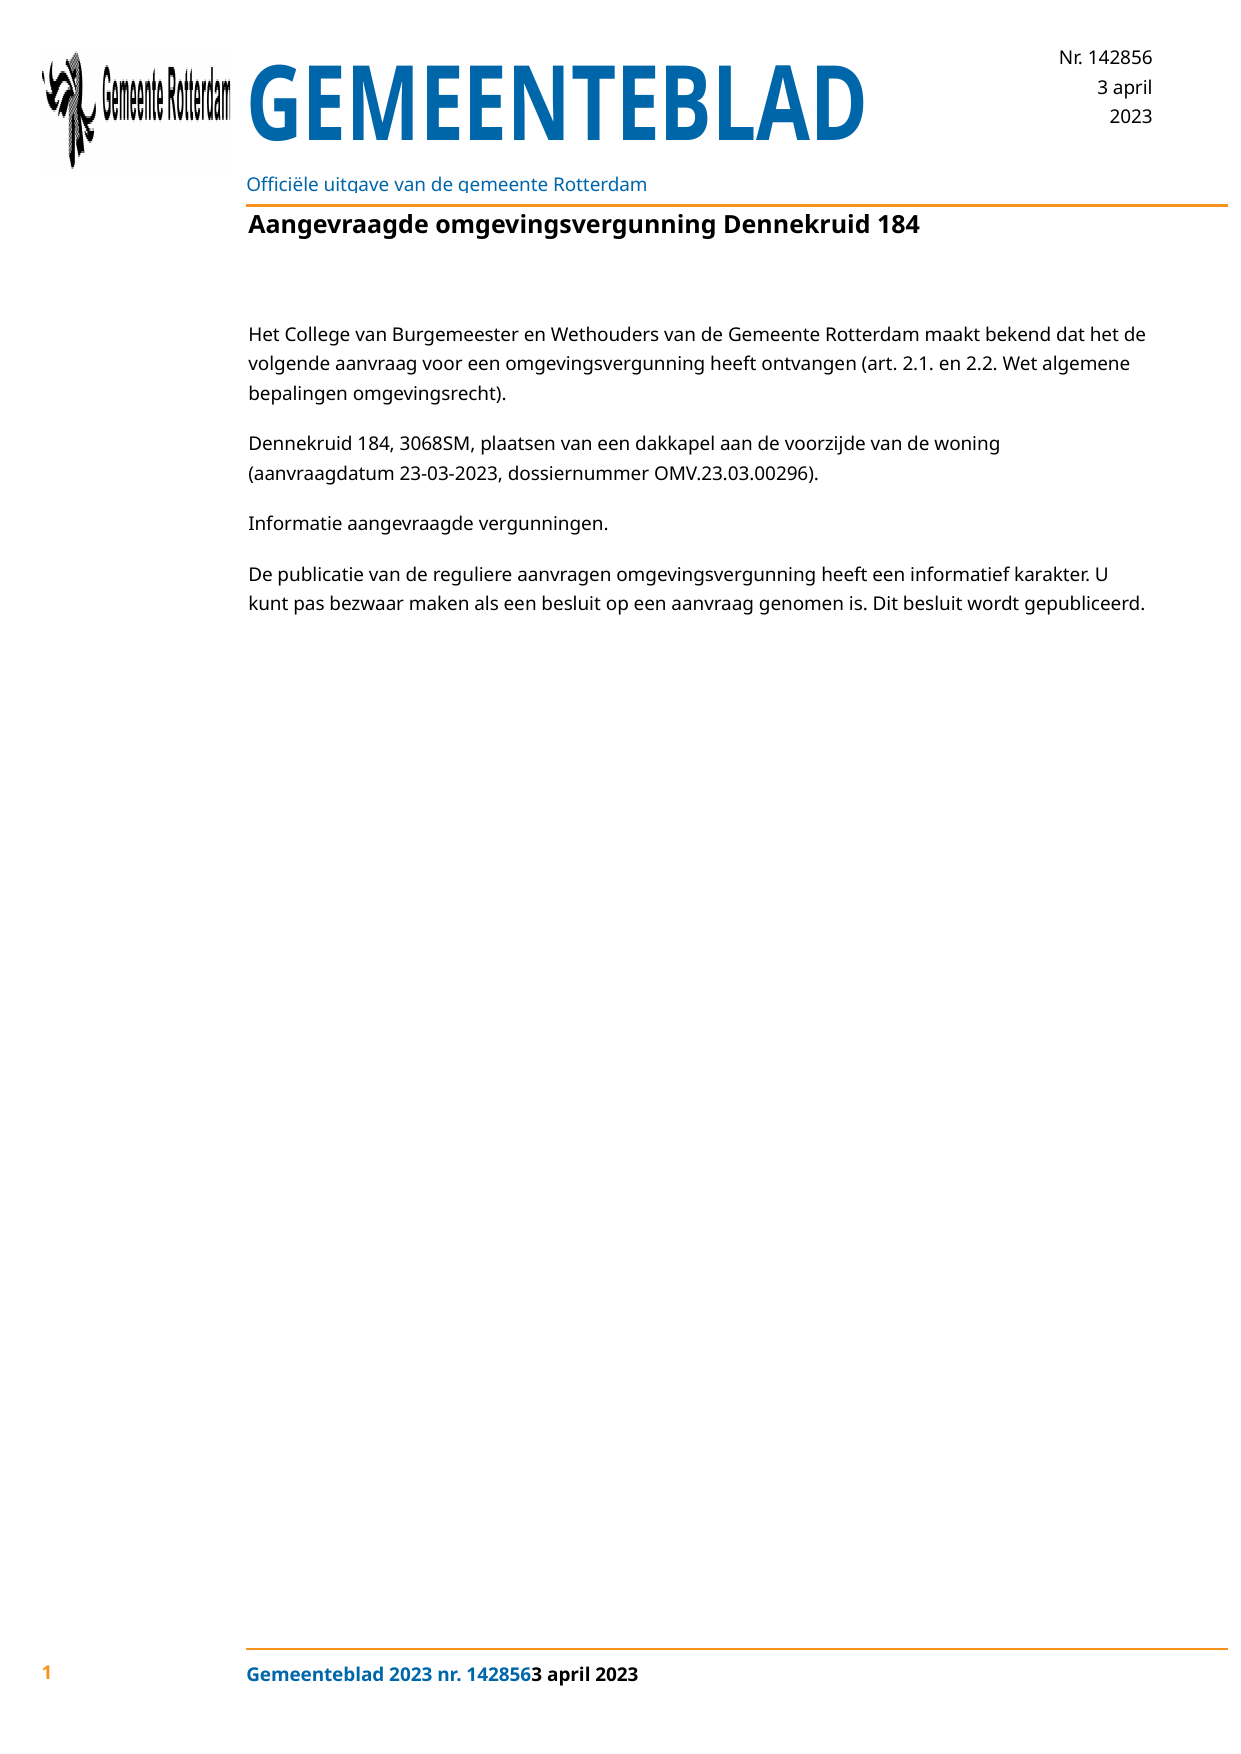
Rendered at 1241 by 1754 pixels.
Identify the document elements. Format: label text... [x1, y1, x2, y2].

text De publicatie van de reguliere aanvragen omgevingsvergunning heeft een informatief karakter. U kunt pas bezwaar maken als een besluit op een aanvraag genomen is. Dit besluit wordt gepubliceerd. [248, 561, 1152, 616]
text Informatie aangevraagde vergunningen. [248, 510, 1152, 536]
text Het College van Burgemeester en Wethouders van de Gemeente Rotterdam maakt bekend dat het de volgende aanvraag voor een omgevingsvergunning heeft ontvangen (art. 2.1. en 2.2. Wet algemene bepalingen omgevingsrecht). [248, 321, 1152, 406]
picture [41, 47, 231, 172]
text Aangevraagde omgevingsvergunning Dennekruid 184 [248, 207, 1152, 241]
text Dennekruid 184, 3068SM, plaatsen van een dakkapel aan de voorzijde van de woning (aanvraagdatum 23-03-2023, dossiernummer OMV.23.03.00296). [248, 430, 1152, 486]
